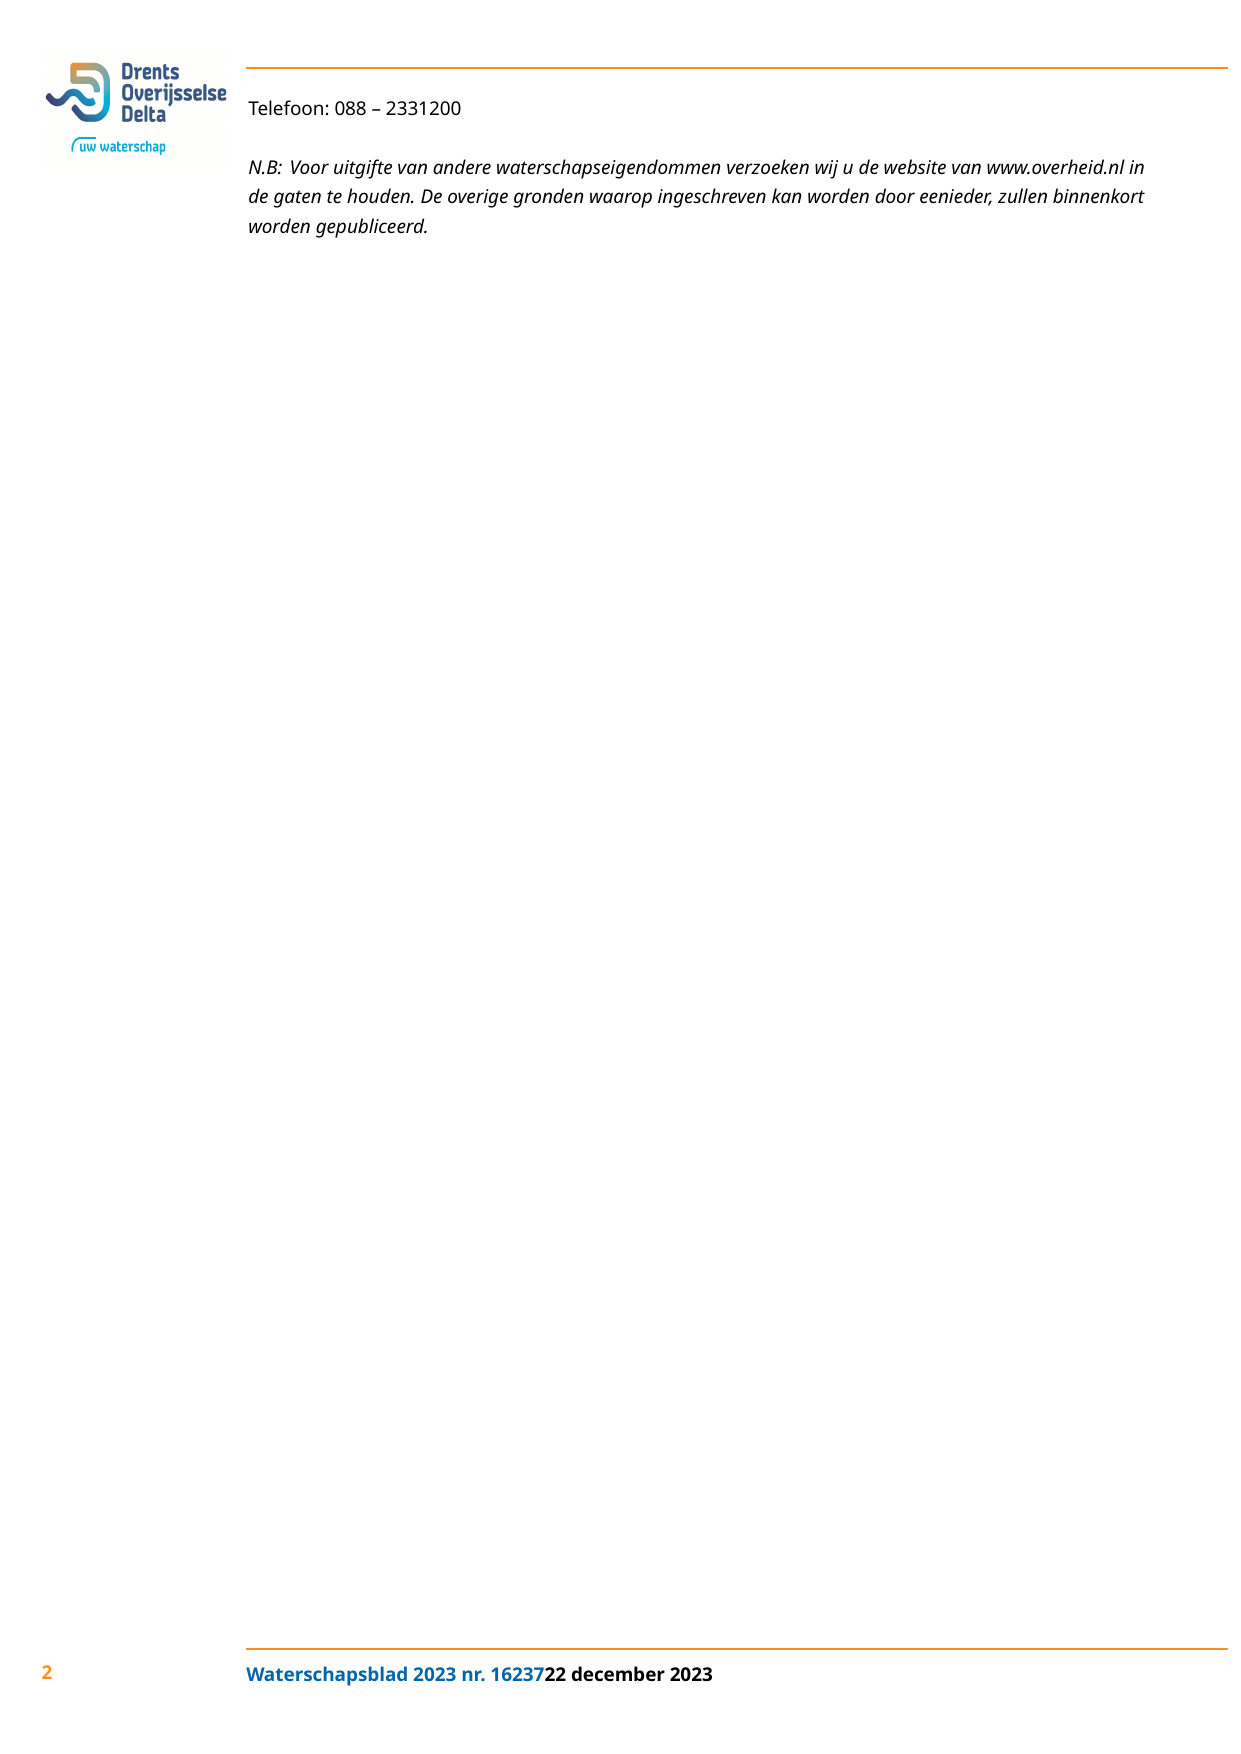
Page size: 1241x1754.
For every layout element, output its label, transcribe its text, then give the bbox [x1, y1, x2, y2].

text Telefoon: 088 – 2331200 [248, 95, 1152, 121]
picture [41, 47, 231, 172]
text N.B: Voor uitgifte van andere waterschapseigendommen verzoeken wij u de website van www.overheid.nl in de gaten te houden. De overige gronden waarop ingeschreven kan worden door eenieder, zullen binnenkort worden gepubliceerd. [248, 154, 1152, 239]
